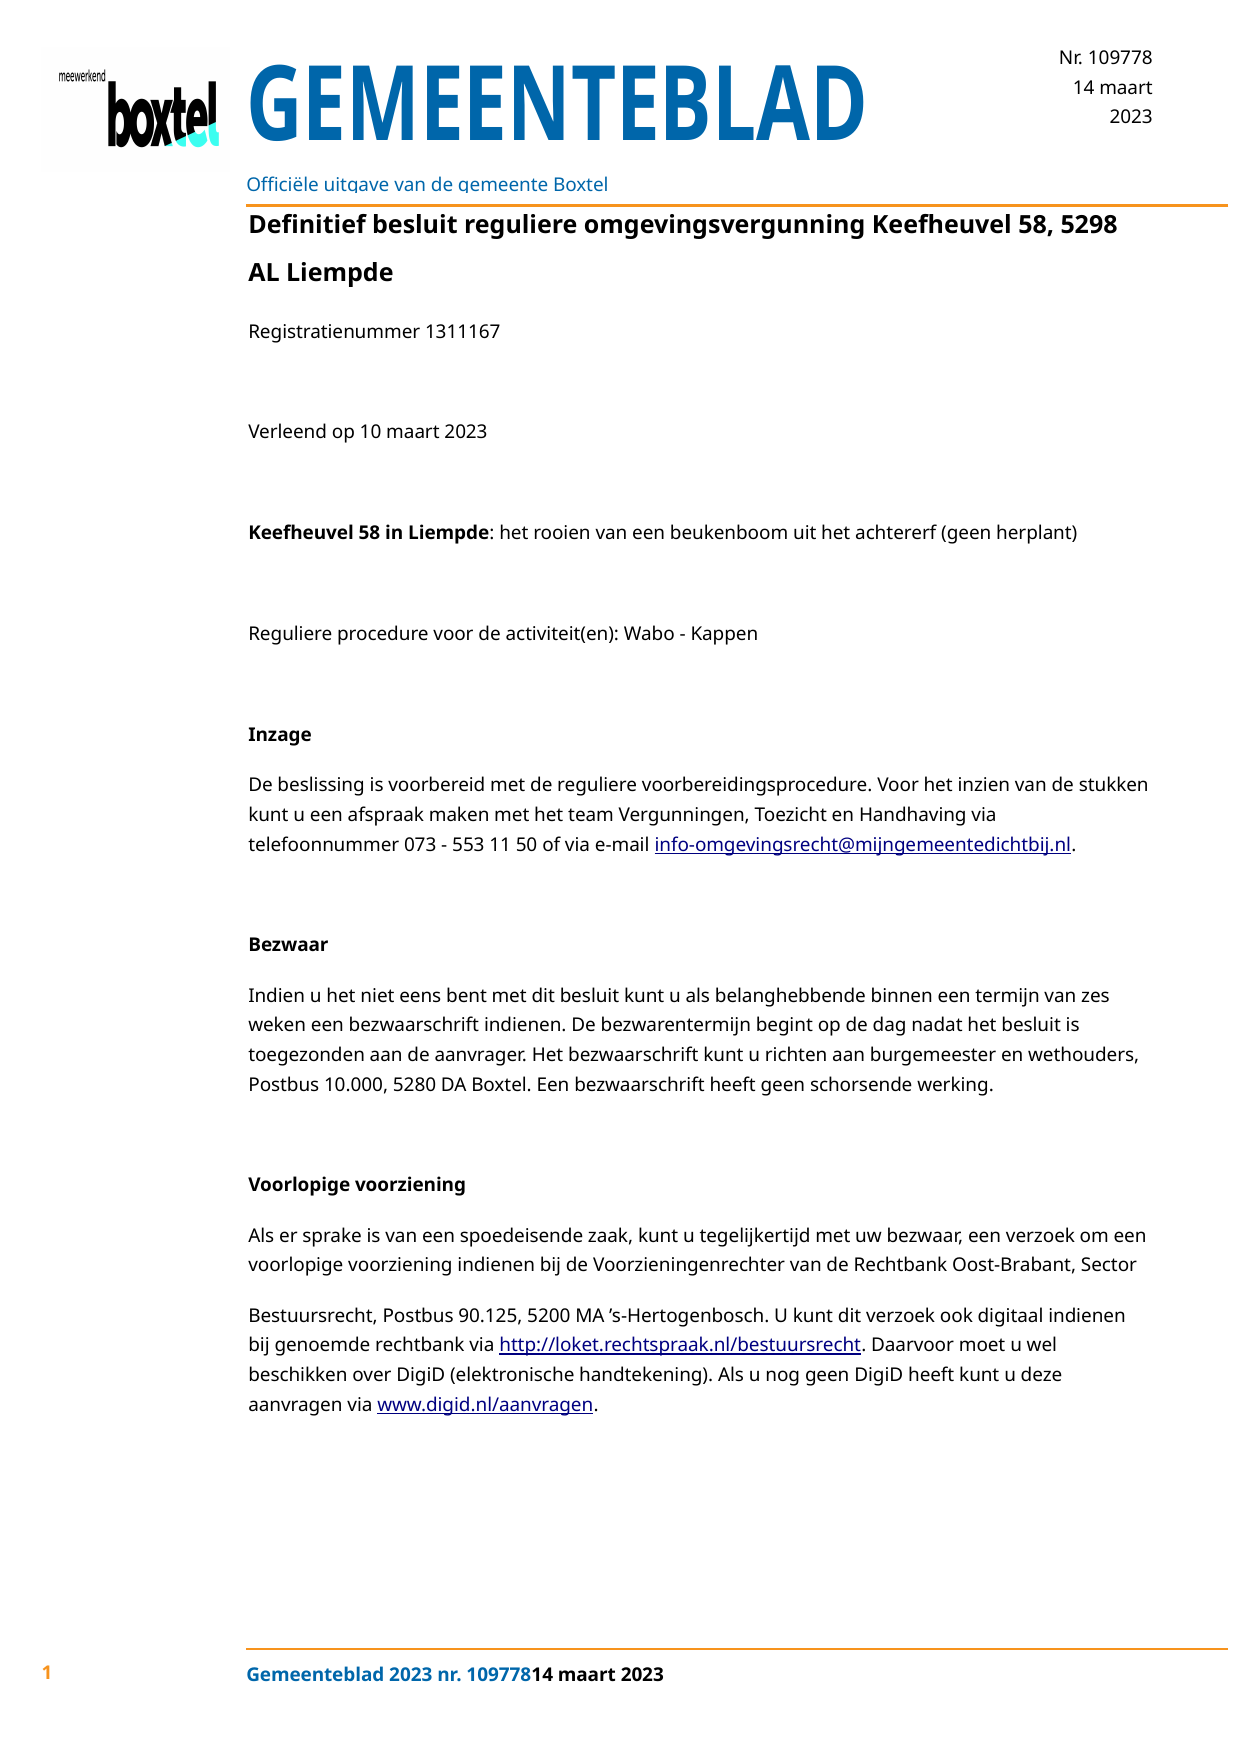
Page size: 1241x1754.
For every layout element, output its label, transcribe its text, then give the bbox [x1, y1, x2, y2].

text Indien u het niet eens bent met dit besluit kunt u als belanghebbende binnen een termijn van zes weken een bezwaarschrift indienen. De bezwarentermijn begint op de dag nadat het besluit is toegezonden aan de aanvrager. Het bezwaarschrift kunt u richten aan burgemeester en wethouders, Postbus 10.000, 5280 DA Boxtel. Een bezwaarschrift heeft geen schorsende werking. [248, 982, 1152, 1097]
text De beslissing is voorbereid met de reguliere voorbereidingsprocedure. Voor het inzien van de stukken kunt u een afspraak maken met het team Vergunningen, Toezicht en Handhaving via telefoonnummer 073 - 553 11 50 of via e-mail info-omgevingsrecht@mijngemeentedichtbij.nl. [248, 772, 1152, 857]
text Voorlopige voorziening [248, 1172, 1152, 1197]
text Reguliere procedure voor de activiteit(en): Wabo - Kappen [248, 620, 1152, 646]
text Bestuursrecht, Postbus 90.125, 5200 MA ’s-Hertogenbosch. U kunt dit verzoek ook digitaal indienen bij genoemde rechtbank via http://loket.rechtspraak.nl/bestuursrecht. Daarvoor moet u wel beschikken over DigiD (elektronische handtekening). Als u nog geen DigiD heeft kunt u deze aanvragen via www.digid.nl/aanvragen. [248, 1302, 1152, 1417]
text Als er sprake is van een spoedeisende zaak, kunt u tegelijkertijd met uw bezwaar, een verzoek om een voorlopige voorziening indienen bij de Voorzieningenrechter van de Rechtbank Oost-Brabant, Sector [248, 1222, 1152, 1277]
text Keefheuvel 58 in Liempde: het rooien van een beukenboom uit het achtererf (geen herplant) [248, 519, 1152, 545]
text Definitief besluit reguliere omgevingsvergunning Keefheuvel 58, 5298 AL Liempde [248, 207, 1152, 288]
text Inzage [248, 721, 1152, 747]
text Verleend op 10 maart 2023 [248, 419, 1152, 444]
text Registratienummer 1311167 [248, 318, 1152, 344]
text Bezwaar [248, 932, 1152, 957]
picture [41, 47, 231, 172]
